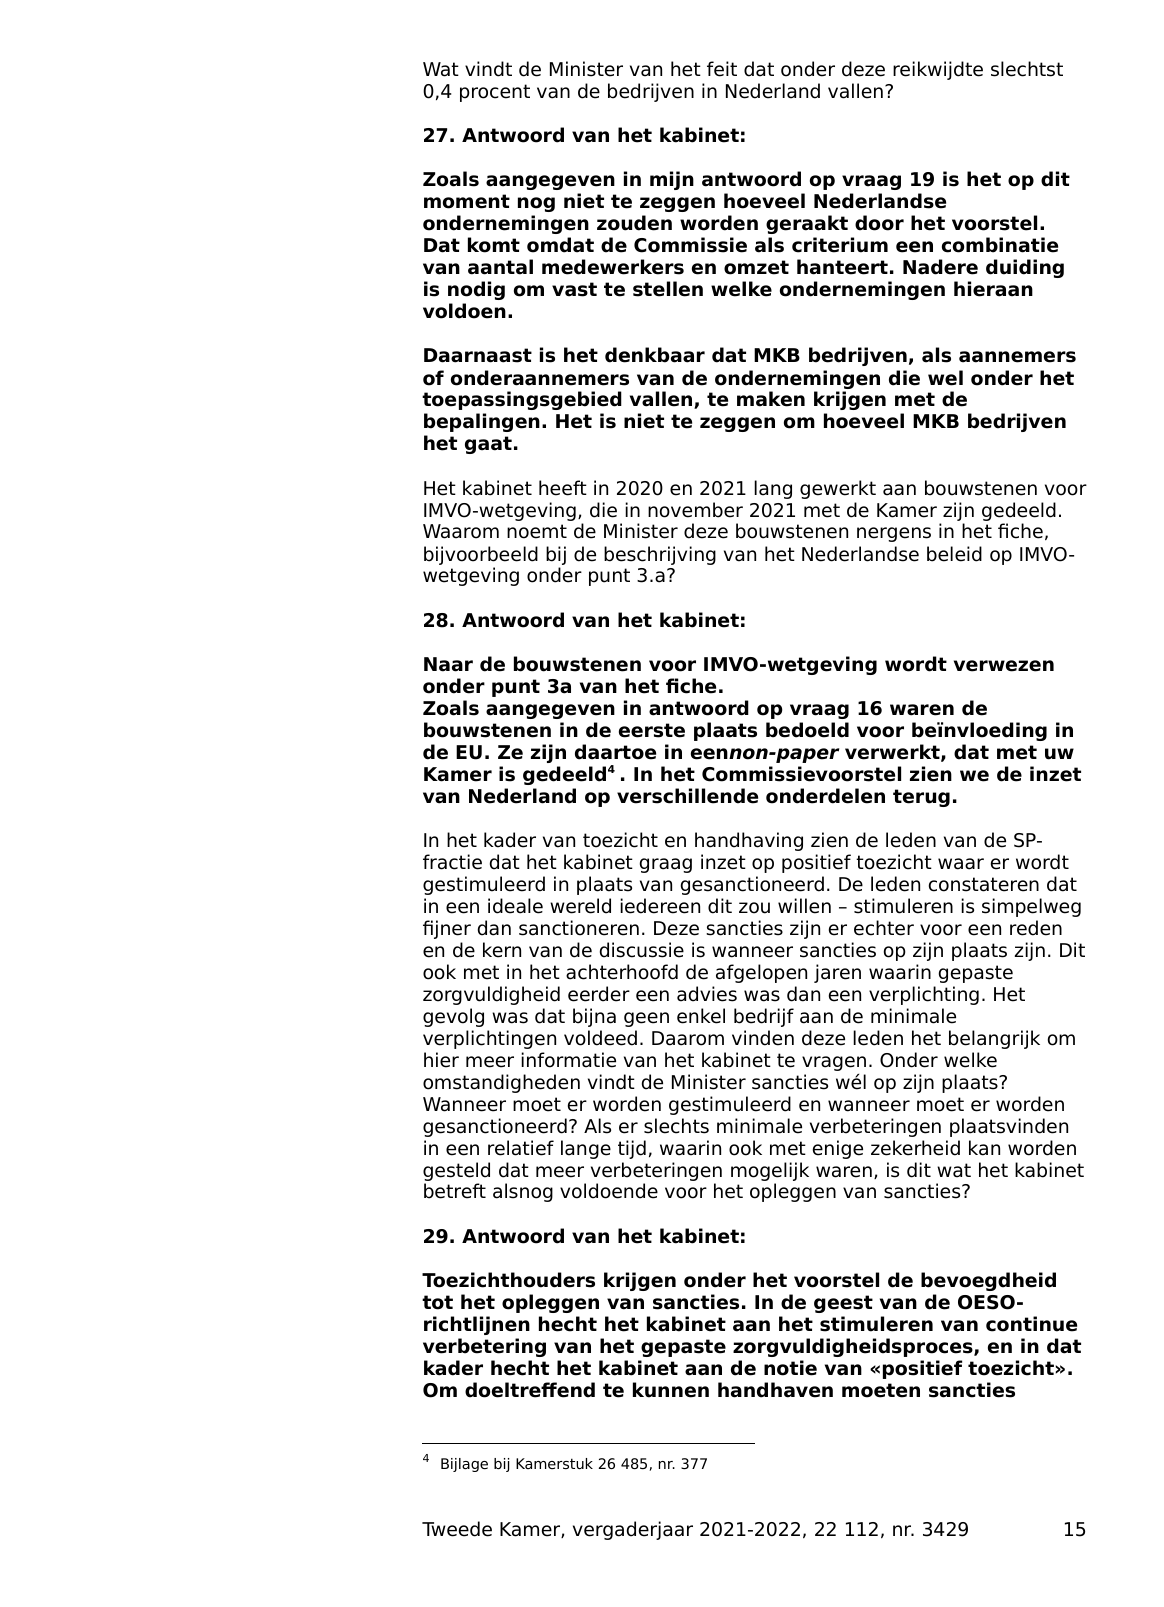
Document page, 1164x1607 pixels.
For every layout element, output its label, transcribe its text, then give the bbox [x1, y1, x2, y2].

text Toezichthouders krijgen onder het voorstel de bevoegdheid tot het opleggen van sancties. In de geest van de OESO-richtlijnen hecht het kabinet aan het stimuleren van continue verbetering van het gepaste zorgvuldigheidsproces, en in dat kader hecht het kabinet aan de notie van «positief toezicht». Om doeltreffend te kunnen handhaven moeten sancties [422, 1270, 1087, 1402]
subtitle 27. Antwoord van het kabinet: [422, 125, 1087, 147]
text Bijlage bij Kamerstuk 26 485, nr. 377 [422, 1452, 1087, 1474]
text Wat vindt de Minister van het feit dat onder deze reikwijdte slechtst 0,4 procent van de bedrijven in Nederland vallen? [422, 59, 1087, 103]
subtitle 29. Antwoord van het kabinet: [422, 1226, 1087, 1248]
text Daarnaast is het denkbaar dat MKB bedrijven, als aannemers of onderaannemers van de ondernemingen die wel onder het toepassingsgebied vallen, te maken krijgen met de bepalingen. Het is niet te zeggen om hoeveel MKB bedrijven het gaat. [422, 345, 1087, 455]
text Het kabinet heeft in 2020 en 2021 lang gewerkt aan bouwstenen voor IMVO-wetgeving, die in november 2021 met de Kamer zijn gedeeld. Waarom noemt de Minister deze bouwstenen nergens in het fiche, bijvoorbeeld bij de beschrijving van het Nederlandse beleid op IMVO-wetgeving onder punt 3.a? [422, 477, 1087, 587]
text In het kader van toezicht en handhaving zien de leden van de SP-fractie dat het kabinet graag inzet op positief toezicht waar er wordt gestimuleerd in plaats van gesanctioneerd. De leden constateren dat in een ideale wereld iedereen dit zou willen – stimuleren is simpelweg fijner dan sanctioneren. Deze sancties zijn er echter voor een reden en de kern van de discussie is wanneer sancties op zijn plaats zijn. Dit ook met in het achterhoofd de afgelopen jaren waarin gepaste zorgvuldigheid eerder een advies was dan een verplichting. Het gevolg was dat bijna geen enkel bedrijf aan de minimale verplichtingen voldeed. Daarom vinden deze leden het belangrijk om hier meer informatie van het kabinet te vragen. Onder welke omstandigheden vindt de Minister sancties wél op zijn plaats? Wanneer moet er worden gestimuleerd en wanneer moet er worden gesanctioneerd? Als er slechts minimale verbeteringen plaatsvinden in een relatief lange tijd, waarin ook met enige zekerheid kan worden gesteld dat meer verbeteringen mogelijk waren, is dit wat het kabinet betreft alsnog voldoende voor het opleggen van sancties? [422, 830, 1087, 1203]
subtitle 28. Antwoord van het kabinet: [422, 609, 1087, 632]
text Naar de bouwstenen voor IMVO-wetgeving wordt verwezen onder punt 3a van het fiche. [422, 654, 1087, 698]
text Zoals aangegeven in antwoord op vraag 16 waren de bouwstenen in de eerste plaats bedoeld voor beïnvloeding in de EU. Ze zijn daartoe in eennon-paper verwerkt, dat met uw Kamer is gedeeld. In het Commissievoorstel zien we de inzet van Nederland op verschillende onderdelen terug. [422, 698, 1087, 808]
text Zoals aangegeven in mijn antwoord op vraag 19 is het op dit moment nog niet te zeggen hoeveel Nederlandse ondernemingen zouden worden geraakt door het voorstel. Dat komt omdat de Commissie als criterium een combinatie van aantal medewerkers en omzet hanteert. Nadere duiding is nodig om vast te stellen welke ondernemingen hieraan voldoen. [422, 169, 1087, 323]
